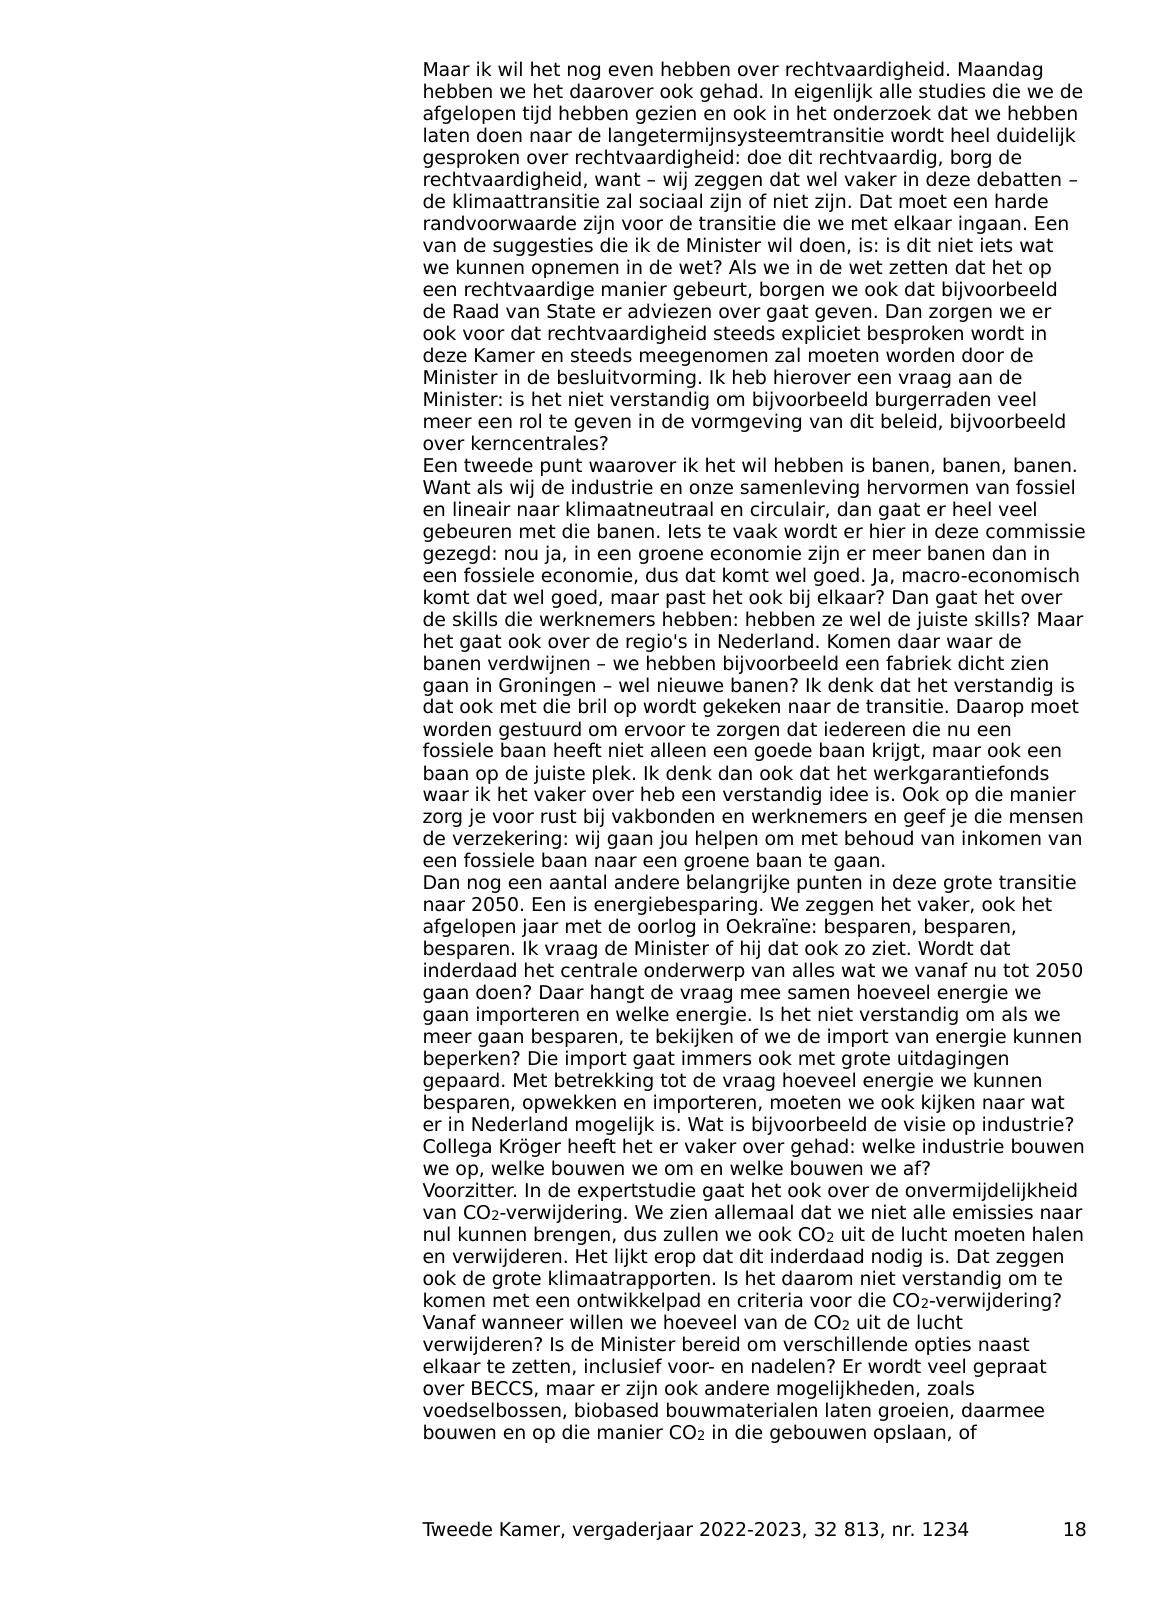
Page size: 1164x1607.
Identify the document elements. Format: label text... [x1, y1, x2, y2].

text Dan nog een aantal andere belangrijke punten in deze grote transitie naar 2050. Een is energiebesparing. We zeggen het vaker, ook het afgelopen jaar met de oorlog in Oekraïne: besparen, besparen, besparen. Ik vraag de Minister of hij dat ook zo ziet. Wordt dat inderdaad het centrale onderwerp van alles wat we vanaf nu tot 2050 gaan doen? Daar hangt de vraag mee samen hoeveel energie we gaan importeren en welke energie. Is het niet verstandig om als we meer gaan besparen, te bekijken of we de import van energie kunnen beperken? Die import gaat immers ook met grote uitdagingen gepaard. Met betrekking tot de vraag hoeveel energie we kunnen besparen, opwekken en importeren, moeten we ook kijken naar wat er in Nederland mogelijk is. Wat is bijvoorbeeld de visie op industrie? Collega Kröger heeft het er vaker over gehad: welke industrie bouwen we op, welke bouwen we om en welke bouwen we af? [422, 872, 1087, 1180]
text Een tweede punt waarover ik het wil hebben is banen, banen, banen. Want als wij de industrie en onze samenleving hervormen van fossiel en lineair naar klimaatneutraal en circulair, dan gaat er heel veel gebeuren met die banen. Iets te vaak wordt er hier in deze commissie gezegd: nou ja, in een groene economie zijn er meer banen dan in een fossiele economie, dus dat komt wel goed. Ja, macro-economisch komt dat wel goed, maar past het ook bij elkaar? Dan gaat het over de skills die werknemers hebben: hebben ze wel de juiste skills? Maar het gaat ook over de regio's in Nederland. Komen daar waar de banen verdwijnen – we hebben bijvoorbeeld een fabriek dicht zien gaan in Groningen – wel nieuwe banen? Ik denk dat het verstandig is dat ook met die bril op wordt gekeken naar de transitie. Daarop moet worden gestuurd om ervoor te zorgen dat iedereen die nu een fossiele baan heeft niet alleen een goede baan krijgt, maar ook een baan op de juiste plek. Ik denk dan ook dat het werkgarantiefonds waar ik het vaker over heb een verstandig idee is. Ook op die manier zorg je voor rust bij vakbonden en werknemers en geef je die mensen de verzekering: wij gaan jou helpen om met behoud van inkomen van een fossiele baan naar een groene baan te gaan. [422, 455, 1087, 872]
text Maar ik wil het nog even hebben over rechtvaardigheid. Maandag hebben we het daarover ook gehad. In eigenlijk alle studies die we de afgelopen tijd hebben gezien en ook in het onderzoek dat we hebben laten doen naar de langetermijnsysteemtransitie wordt heel duidelijk gesproken over rechtvaardigheid: doe dit rechtvaardig, borg de rechtvaardigheid, want – wij zeggen dat wel vaker in deze debatten – de klimaattransitie zal sociaal zijn of niet zijn. Dat moet een harde randvoorwaarde zijn voor de transitie die we met elkaar ingaan. Een van de suggesties die ik de Minister wil doen, is: is dit niet iets wat we kunnen opnemen in de wet? Als we in de wet zetten dat het op een rechtvaardige manier gebeurt, borgen we ook dat bijvoorbeeld de Raad van State er adviezen over gaat geven. Dan zorgen we er ook voor dat rechtvaardigheid steeds expliciet besproken wordt in deze Kamer en steeds meegenomen zal moeten worden door de Minister in de besluitvorming. Ik heb hierover een vraag aan de Minister: is het niet verstandig om bijvoorbeeld burgerraden veel meer een rol te geven in de vormgeving van dit beleid, bijvoorbeeld over kerncentrales? [422, 59, 1087, 455]
text Voorzitter. In de expertstudie gaat het ook over de onvermijdelijkheid van CO2-verwijdering. We zien allemaal dat we niet alle emissies naar nul kunnen brengen, dus zullen we ook CO2 uit de lucht moeten halen en verwijderen. Het lijkt erop dat dit inderdaad nodig is. Dat zeggen ook de grote klimaatrapporten. Is het daarom niet verstandig om te komen met een ontwikkelpad en criteria voor die CO2-verwijdering? Vanaf wanneer willen we hoeveel van de CO2 uit de lucht verwijderen? Is de Minister bereid om verschillende opties naast elkaar te zetten, inclusief voor- en nadelen? Er wordt veel gepraat over BECCS, maar er zijn ook andere mogelijkheden, zoals voedselbossen, biobased bouwmaterialen laten groeien, daarmee bouwen en op die manier CO2 in die gebouwen opslaan, of [422, 1180, 1087, 1444]
